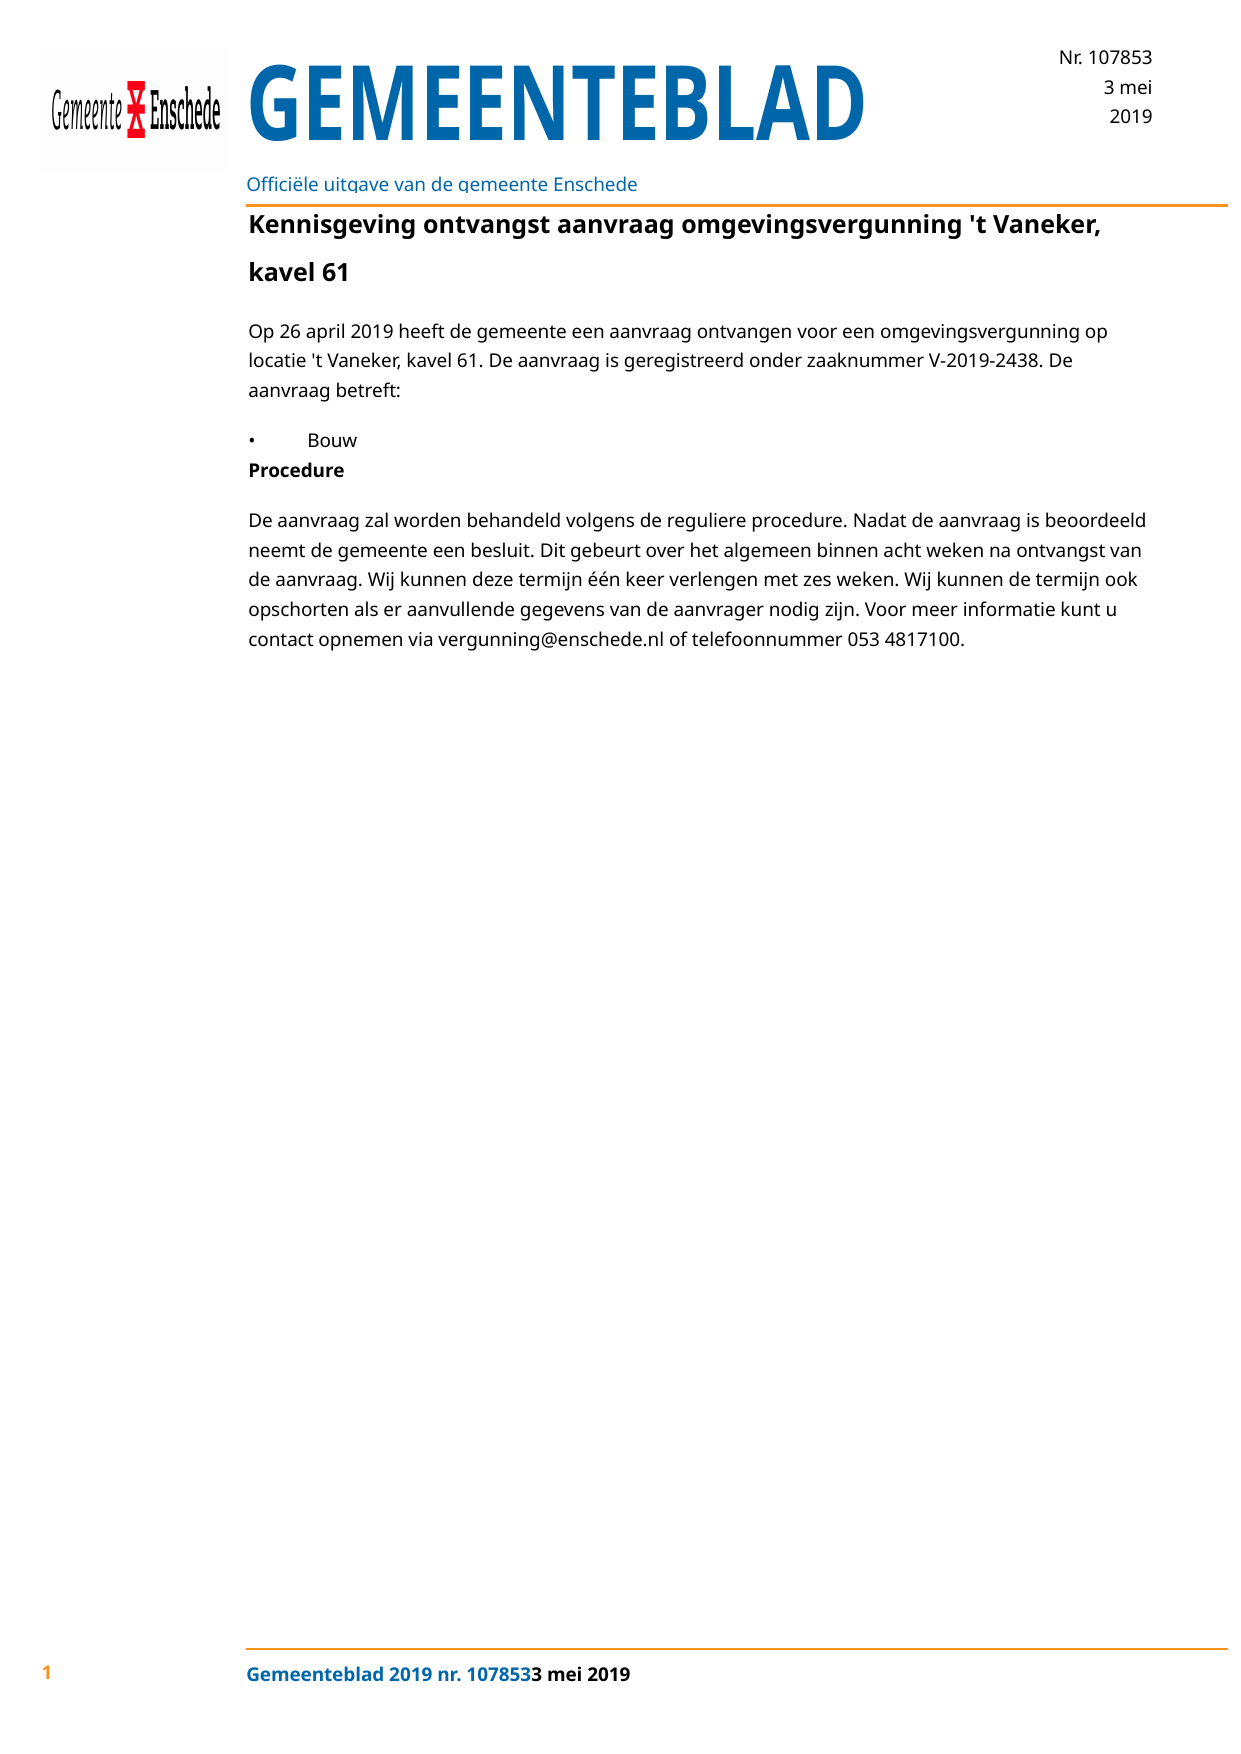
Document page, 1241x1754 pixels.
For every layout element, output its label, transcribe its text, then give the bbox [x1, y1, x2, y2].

text Procedure [248, 457, 1152, 483]
text De aanvraag zal worden behandeld volgens de reguliere procedure. Nadat de aanvraag is beoordeeld neemt de gemeente een besluit. Dit gebeurt over het algemeen binnen acht weken na ontvangst van de aanvraag. Wij kunnen deze termijn één keer verlengen met zes weken. Wij kunnen de termijn ook opschorten als er aanvullende gegevens van de aanvrager nodig zijn. Voor meer informatie kunt u contact opnemen via vergunning@enschede.nl of telefoonnummer 053 4817100. [248, 507, 1152, 652]
text Kennisgeving ontvangst aanvraag omgevingsvergunning 't Vaneker, kavel 61 [248, 207, 1152, 288]
picture [41, 47, 231, 172]
text Op 26 april 2019 heeft de gemeente een aanvraag ontvangen voor een omgevingsvergunning op locatie 't Vaneker, kavel 61. De aanvraag is geregistreerd onder zaaknummer V-2019-2438. De aanvraag betreft: [248, 318, 1152, 403]
list Bouw [248, 427, 1152, 453]
